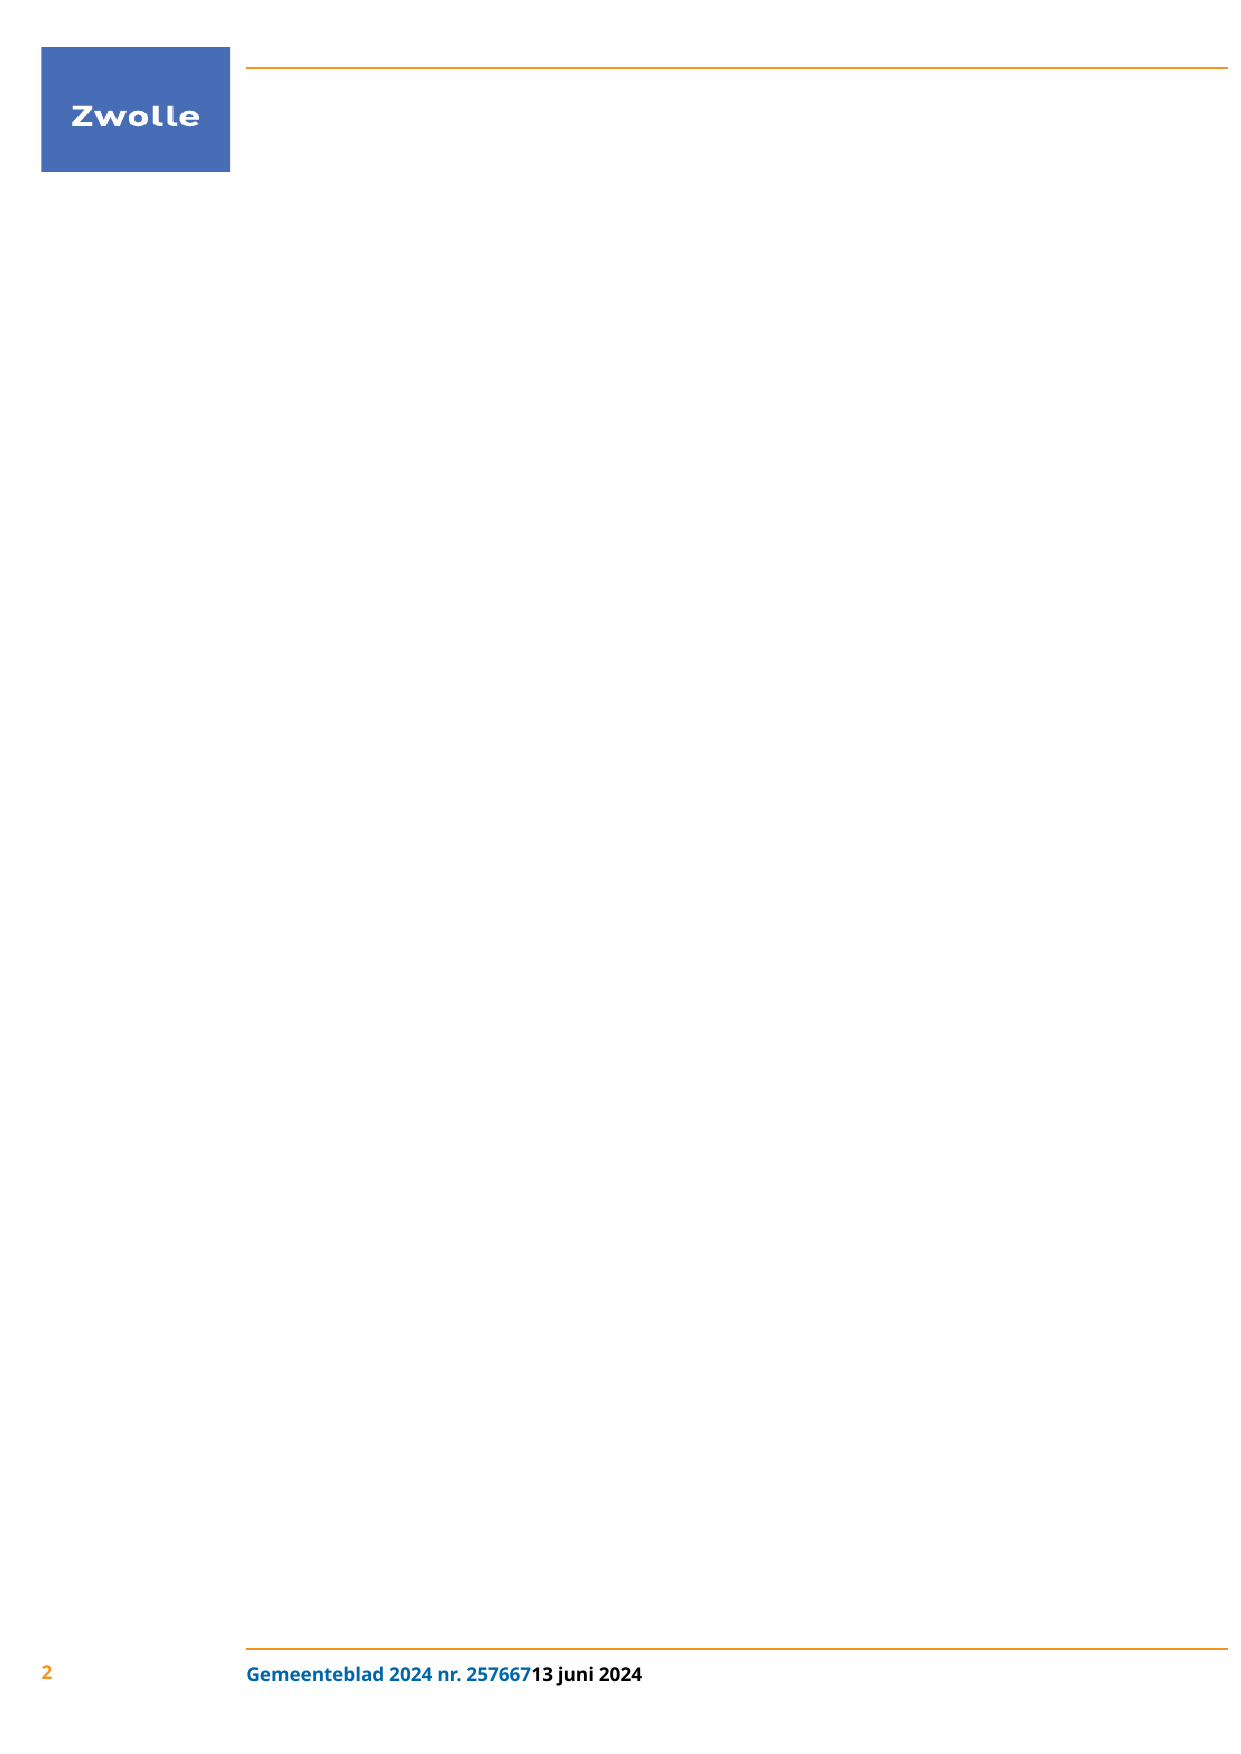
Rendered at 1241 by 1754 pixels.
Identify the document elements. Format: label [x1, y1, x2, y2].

picture [41, 47, 231, 172]
